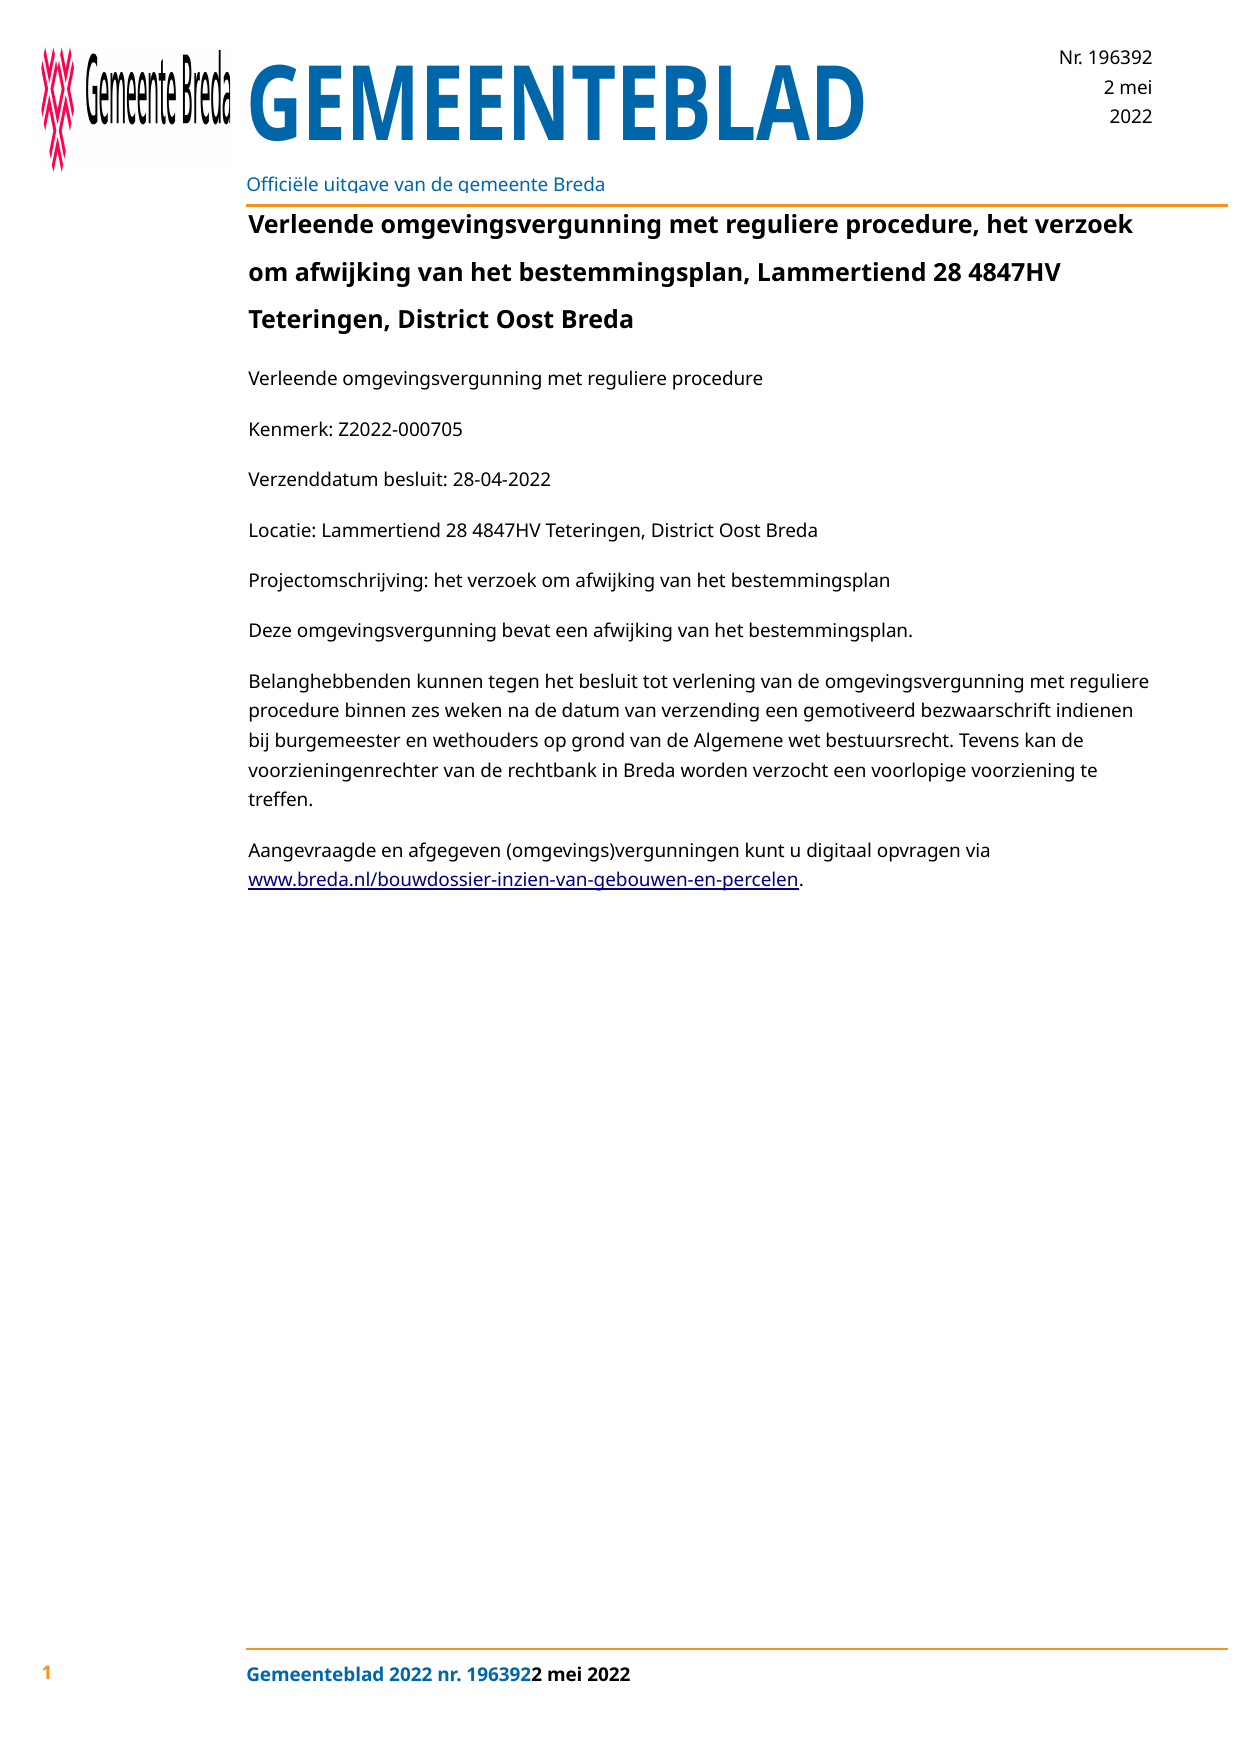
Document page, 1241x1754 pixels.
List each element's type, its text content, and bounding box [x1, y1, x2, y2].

text Projectomschrijving: het verzoek om afwijking van het bestemmingsplan [248, 567, 1152, 593]
text Aangevraagde en afgegeven (omgevings)vergunningen kunt u digitaal opvragen via www.breda.nl/bouwdossier-inzien-van-gebouwen-en-percelen. [248, 837, 1152, 892]
text Deze omgevingsvergunning bevat een afwijking van het bestemmingsplan. [248, 618, 1152, 643]
text Verleende omgevingsvergunning met reguliere procedure [248, 366, 1152, 391]
text Locatie: Lammertiend 28 4847HV Teteringen, District Oost Breda [248, 517, 1152, 542]
picture [41, 47, 231, 172]
text Verleende omgevingsvergunning met reguliere procedure, het verzoek om afwijking van het bestemmingsplan, Lammertiend 28 4847HV Teteringen, District Oost Breda [248, 207, 1152, 336]
text Belanghebbenden kunnen tegen het besluit tot verlening van de omgevingsvergunning met reguliere procedure binnen zes weken na de datum van verzending een gemotiveerd bezwaarschrift indienen bij burgemeester en wethouders op grond van de Algemene wet bestuursrecht. Tevens kan de voorzieningenrechter van de rechtbank in Breda worden verzocht een voorlopige voorziening te treffen. [248, 668, 1152, 812]
text Kenmerk: Z2022-000705 [248, 416, 1152, 442]
text Verzenddatum besluit: 28-04-2022 [248, 466, 1152, 492]
